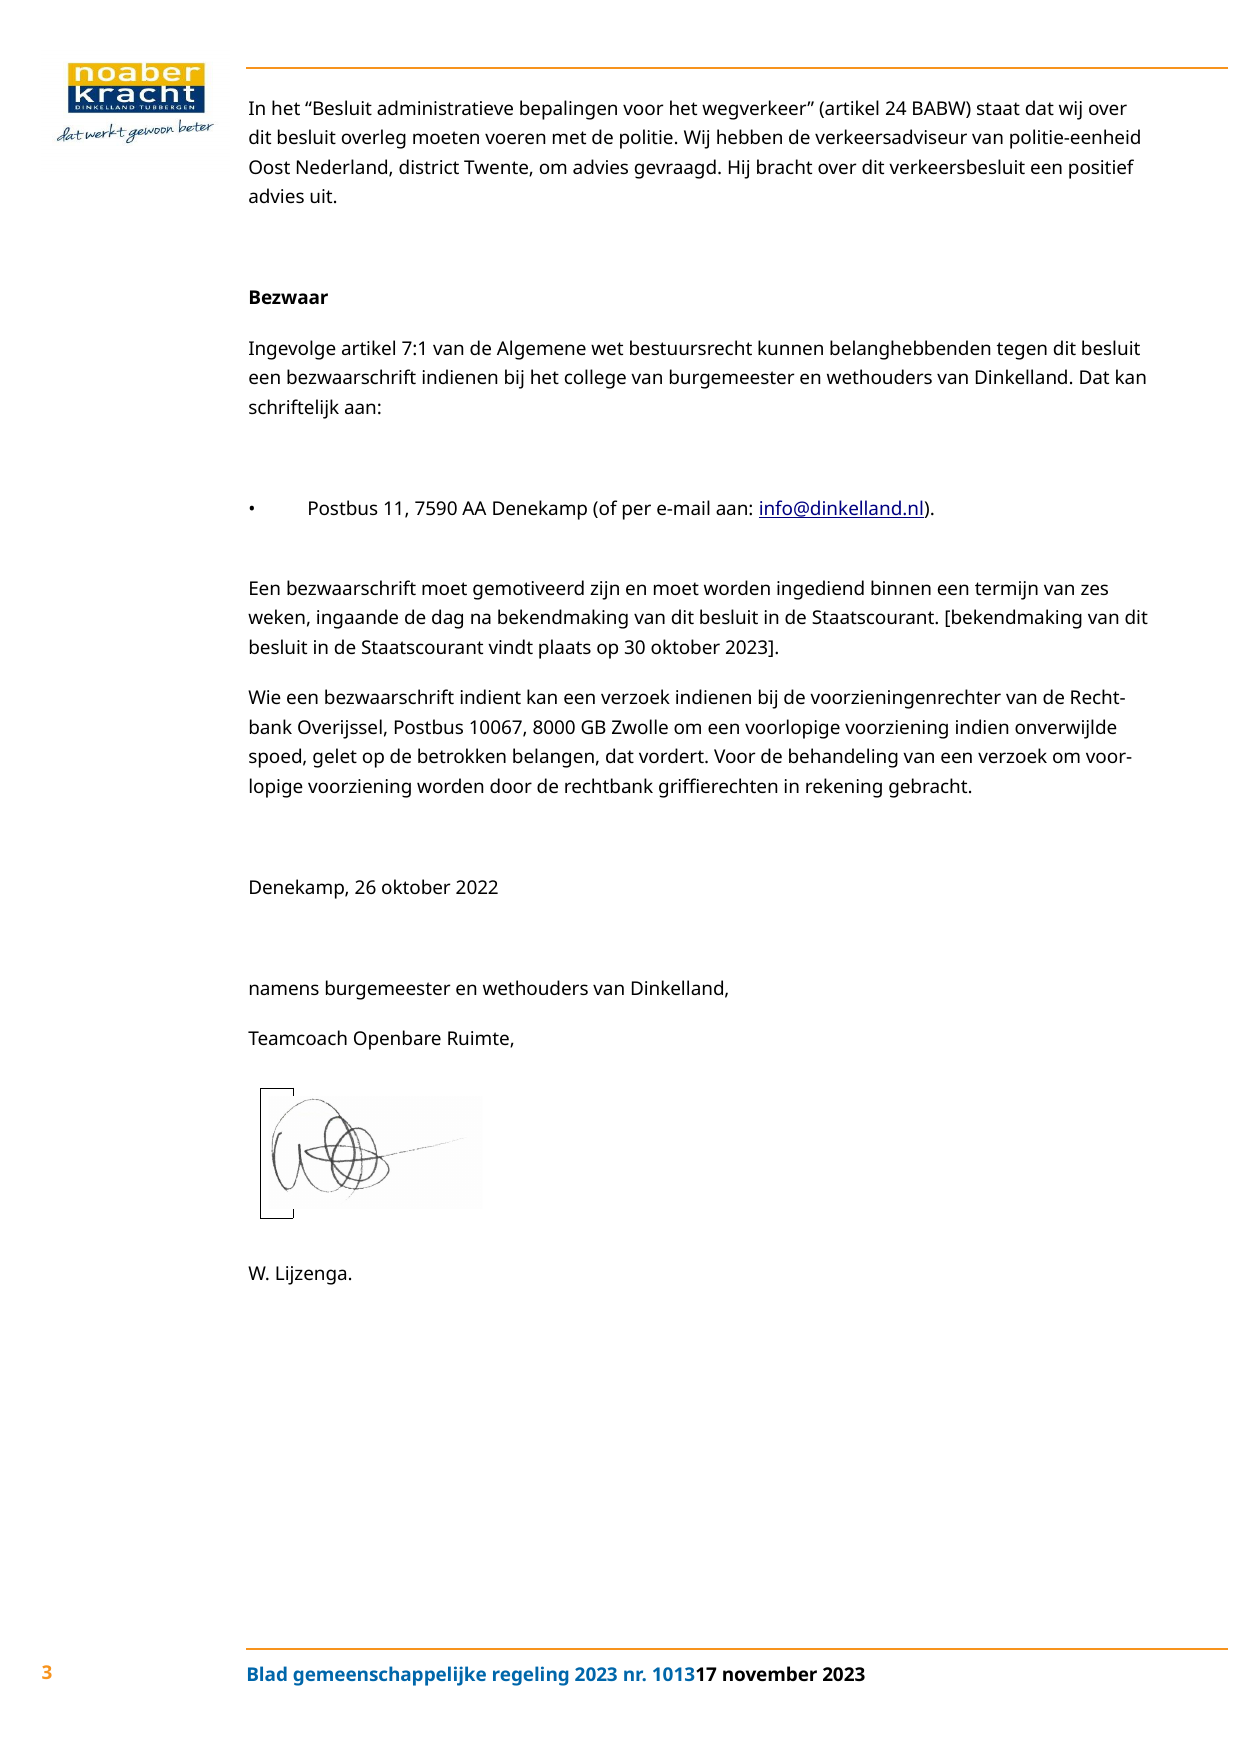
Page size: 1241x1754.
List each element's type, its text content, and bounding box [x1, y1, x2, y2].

text In het “Besluit administratieve bepalingen voor het wegverkeer” (artikel 24 BABW) staat dat wij over dit besluit overleg moeten voeren met de politie. Wij hebben de verkeersadviseur van politie-eenheid Oost Nederland, district Twente, om advies gevraagd. Hij bracht over dit verkeersbesluit een positief advies uit. [248, 95, 1152, 209]
list Postbus 11, 7590 AA Denekamp (of per e-mail aan: info@dinkelland.nl). [248, 495, 1152, 521]
picture [268, 1096, 483, 1209]
picture [41, 47, 231, 172]
text Ingevolge artikel 7:1 van de Algemene wet bestuursrecht kunnen belanghebbenden tegen dit besluit een bezwaarschrift indienen bij het college van burgemeester en wethouders van Dinkelland. Dat kan schriftelijk aan: [248, 335, 1152, 420]
text Een bezwaarschrift moet gemotiveerd zijn en moet worden ingediend binnen een termijn van zes weken, ingaande de dag na bekendmaking van dit besluit in de Staatscourant. [bekendmaking van dit besluit in de Staatscourant vindt plaats op 30 oktober 2023]. [248, 575, 1152, 660]
text Denekamp, 26 oktober 2022 [248, 874, 1152, 900]
text namens burgemeester en wethouders van Dinkelland, [248, 975, 1152, 1001]
text Bezwaar [248, 284, 1152, 310]
text W. Lijzenga. [248, 1260, 1152, 1286]
text Wie een bezwaarschrift indient kan een verzoek indienen bij de voorzieningenrechter van de Recht-bank Overijssel, Postbus 10067, 8000 GB Zwolle om een voorlopige voorziening indien onverwijlde spoed, gelet op de betrokken belangen, dat vordert. Voor de behandeling van een verzoek om voor-lopige voorziening worden door de rechtbank griffierechten in rekening gebracht. [248, 684, 1152, 799]
text Teamcoach Openbare Ruimte, [248, 1025, 1152, 1051]
